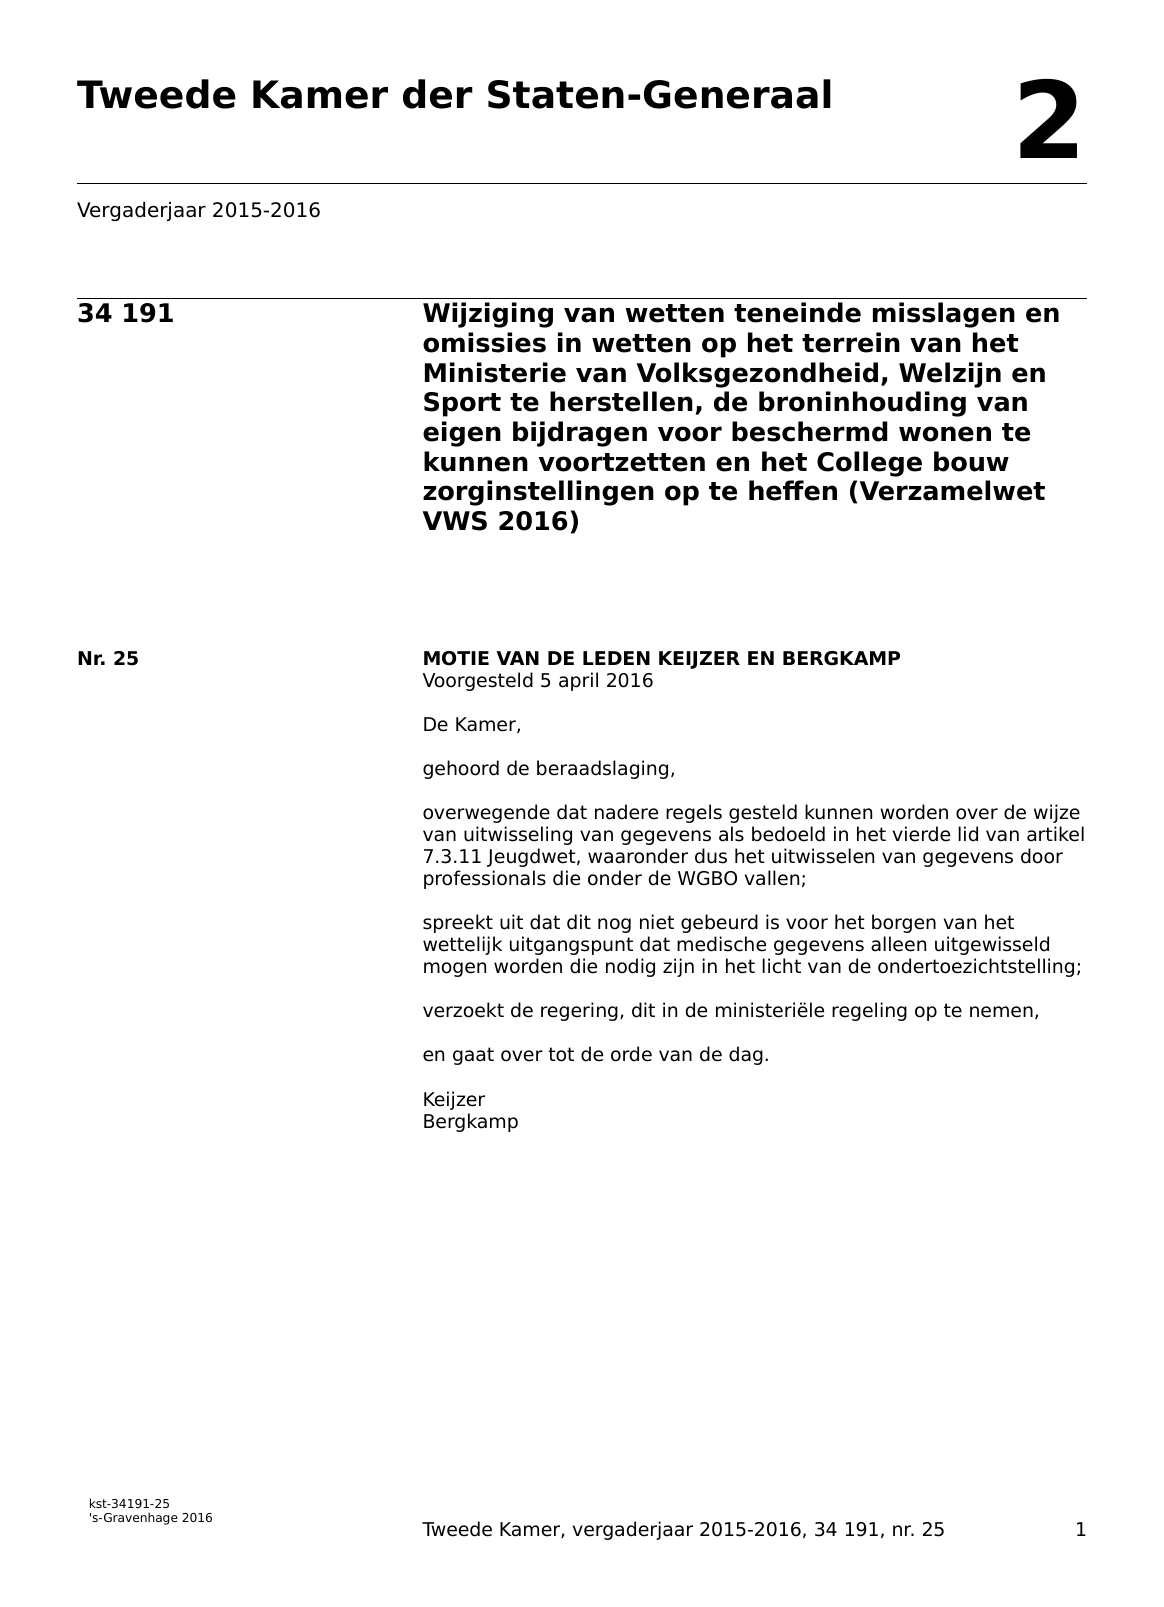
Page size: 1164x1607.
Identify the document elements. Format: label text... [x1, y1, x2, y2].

table_cell Vergaderjaar 2015-2016 [77, 184, 1087, 298]
subtitle Nr. 25 MOTIE VAN DE LEDEN KEIJZER EN BERGKAMP [77, 647, 1087, 669]
text overwegende dat nadere regels gesteld kunnen worden over de wijze van uitwisseling van gegevens als bedoeld in het vierde lid van artikel 7.3.11 Jeugdwet, waaronder dus het uitwisselen van gegevens door professionals die onder de WGBO vallen; [422, 802, 1087, 890]
text verzoekt de regering, dit in de ministeriële regeling op te nemen, [422, 1000, 1087, 1022]
subtitle 34 191 Wijziging van wetten teneinde misslagen en omissies in wetten op het terrein van het Ministerie van Volksgezondheid, Welzijn en Sport te herstellen, de broninhouding van eigen bijdragen voor beschermd wonen te kunnen voortzetten en het College bouw zorginstellingen op te heffen (Verzamelwet VWS 2016) [77, 299, 1087, 536]
text kst-34191-25 [88, 1497, 323, 1511]
text spreekt uit dat dit nog niet gebeurd is voor het borgen van het wettelijk uitgangspunt dat medische gegevens alleen uitgewisseld mogen worden die nodig zijn in het licht van de ondertoezichtstelling; [422, 912, 1087, 978]
text De Kamer, [422, 714, 1087, 736]
text Keijzer [422, 1088, 1087, 1111]
text gehoord de beraadslaging, [422, 758, 1087, 780]
text Voorgesteld 5 april 2016 [422, 669, 1087, 691]
text en gaat over tot de orde van de dag. [422, 1044, 1087, 1066]
table_header 2 [886, 59, 1087, 183]
table_header Tweede Kamer der Staten-Generaal [77, 59, 886, 183]
text Bergkamp [422, 1111, 1087, 1132]
text 's-Gravenhage 2016 [88, 1511, 323, 1525]
